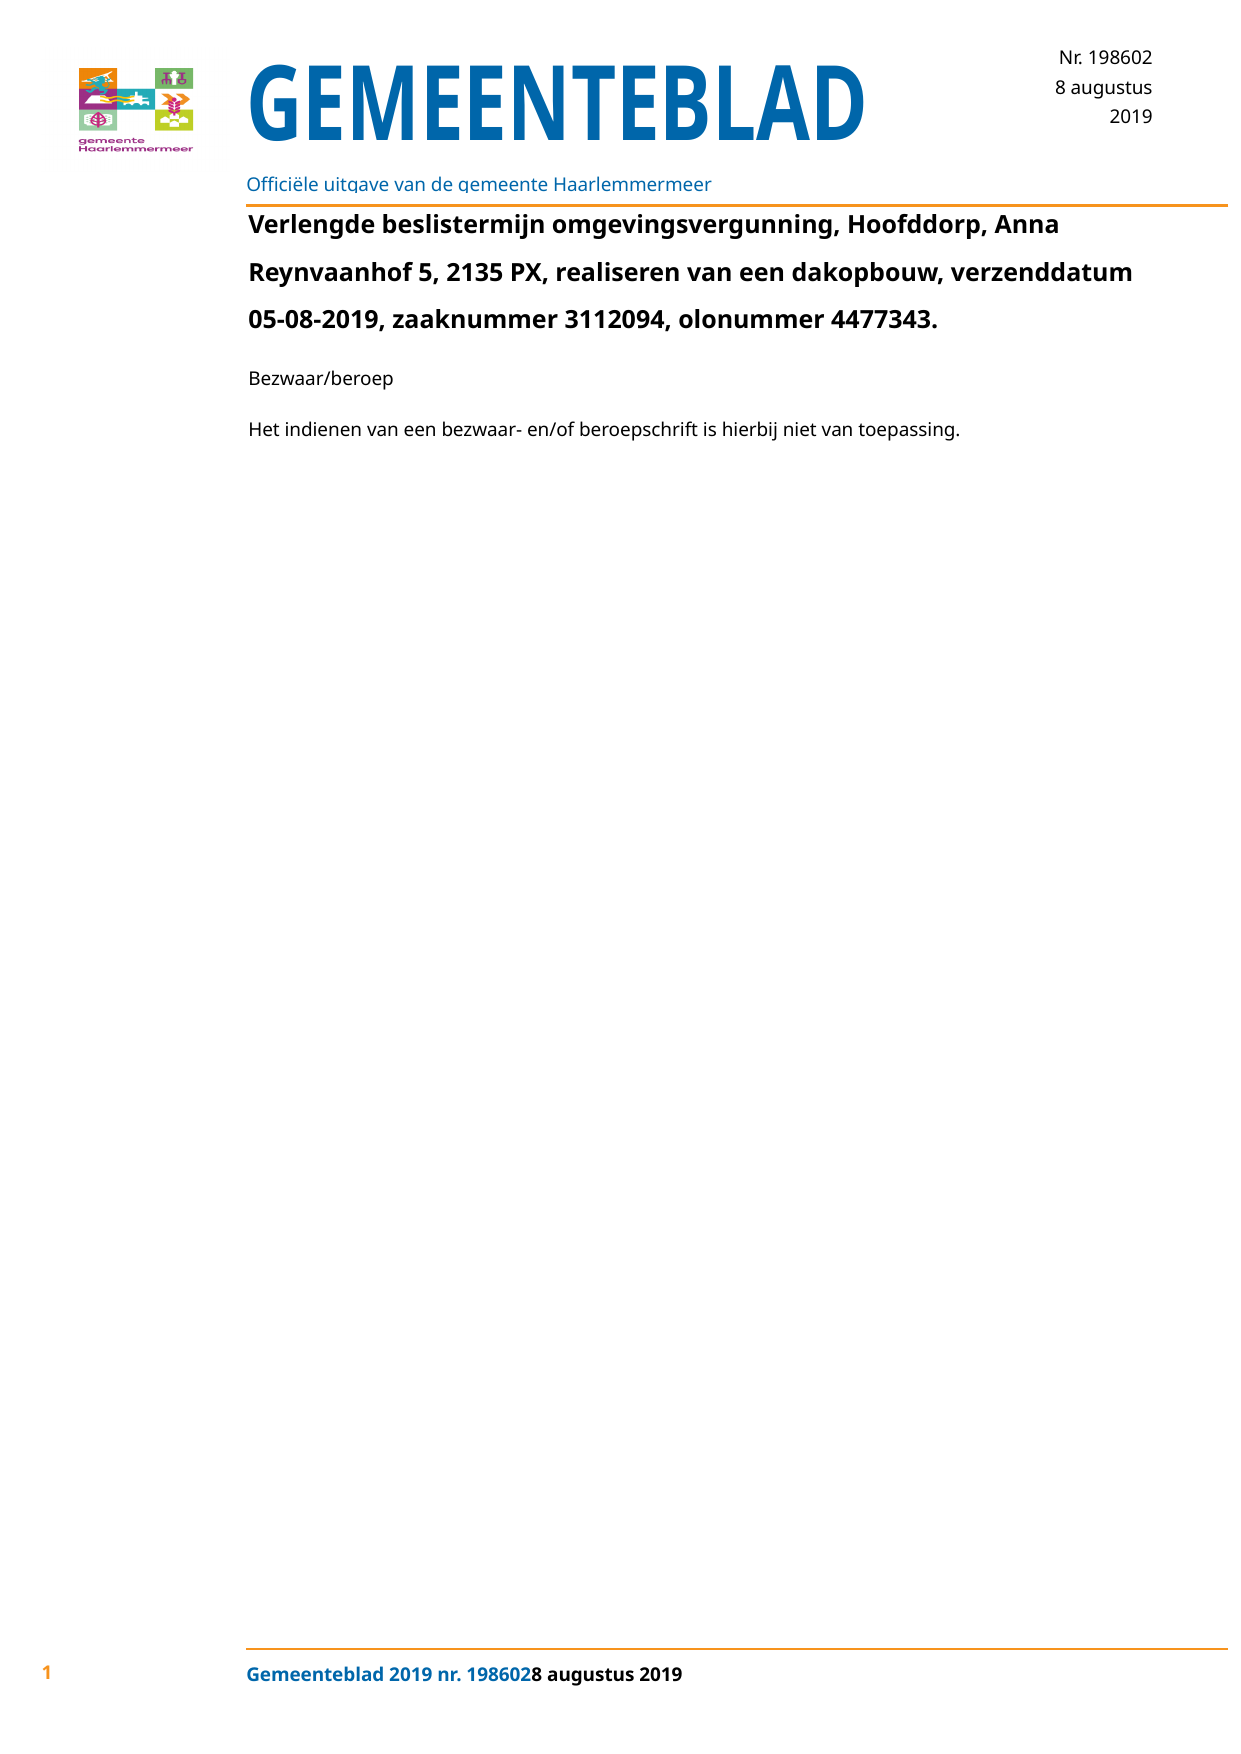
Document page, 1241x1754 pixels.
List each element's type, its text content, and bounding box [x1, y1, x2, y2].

text Bezwaar/beroep [248, 366, 1152, 391]
text Verlengde beslistermijn omgevingsvergunning, Hoofddorp, Anna Reynvaanhof 5, 2135 PX, realiseren van een dakopbouw, verzenddatum 05-08-2019, zaaknummer 3112094, olonummer 4477343. [248, 207, 1152, 336]
picture [41, 47, 231, 172]
text Het indienen van een bezwaar- en/of beroepschrift is hierbij niet van toepassing. [248, 416, 1152, 442]
